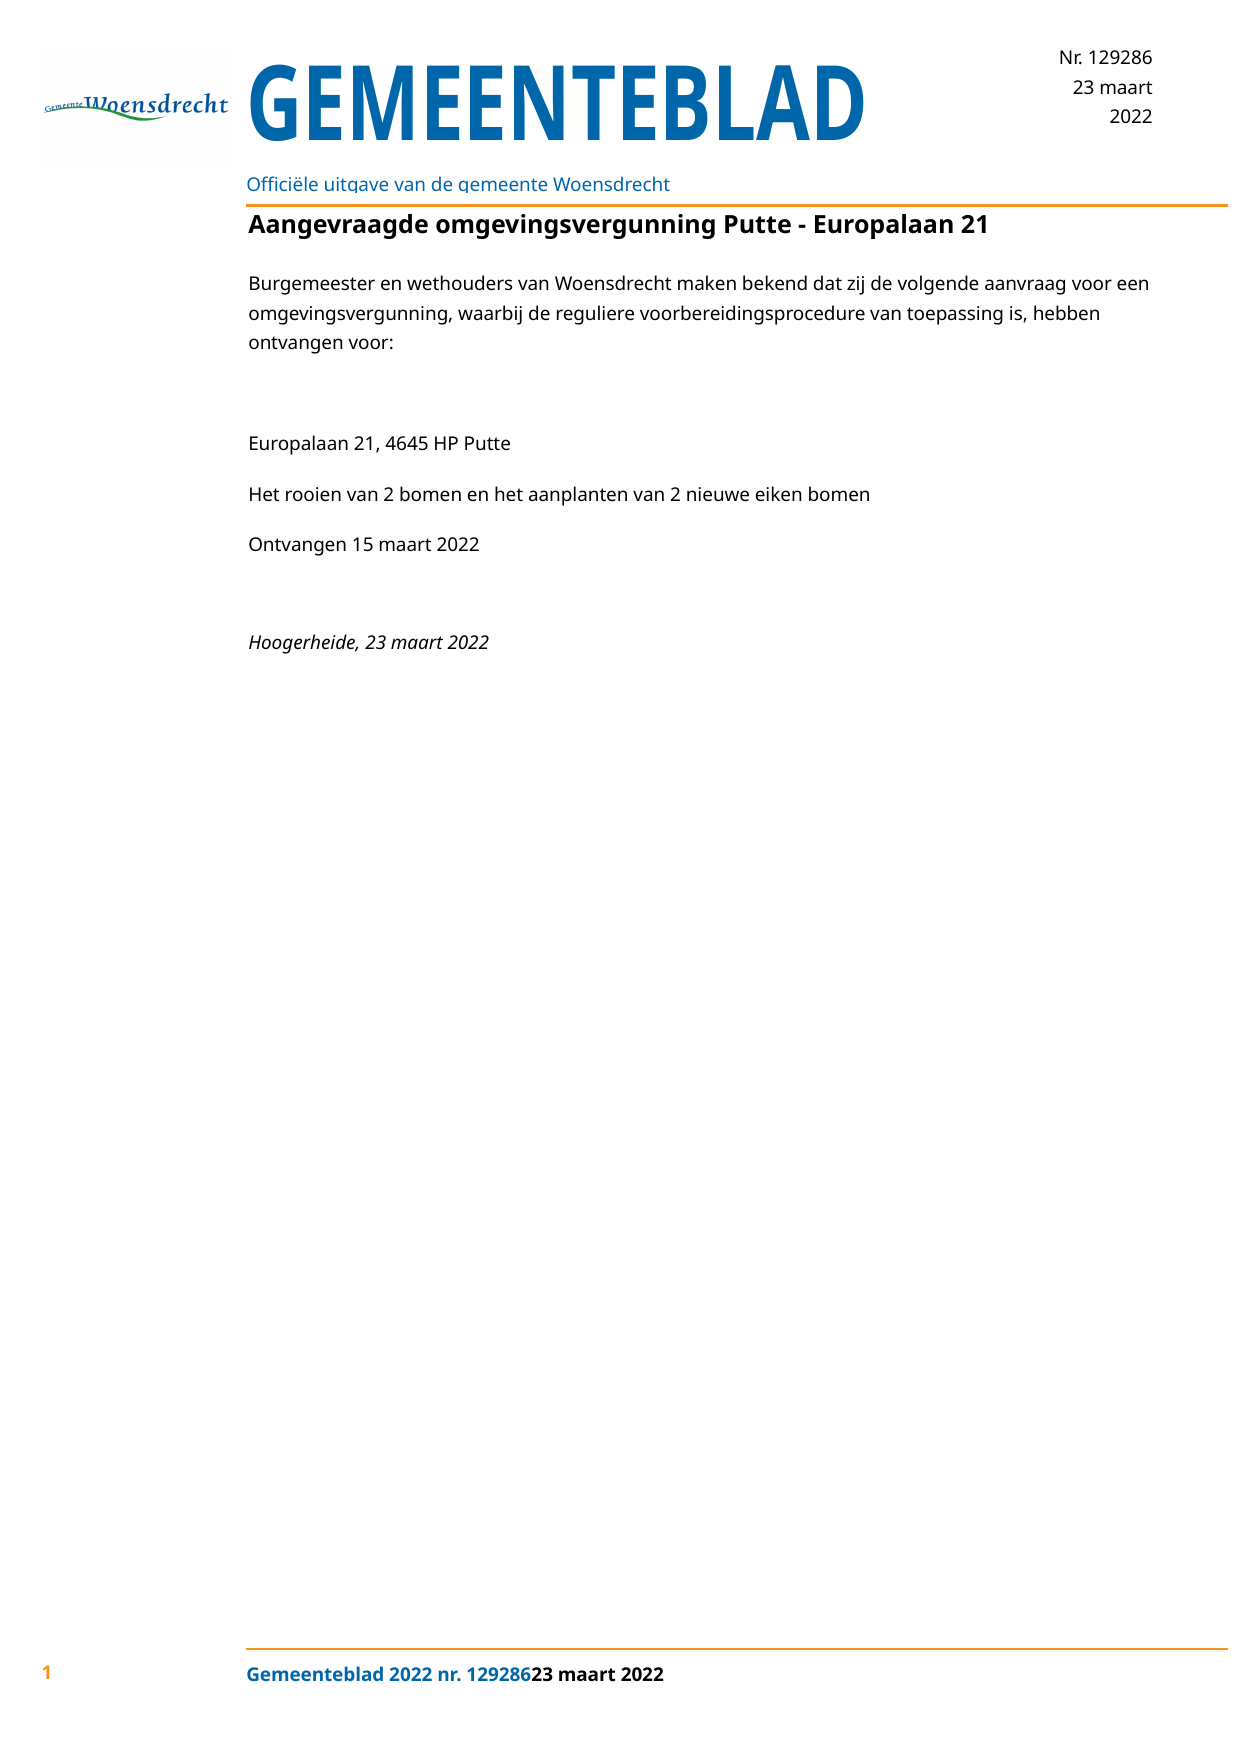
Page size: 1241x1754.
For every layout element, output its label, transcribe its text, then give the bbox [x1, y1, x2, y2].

text Het rooien van 2 bomen en het aanplanten van 2 nieuwe eiken bomen [248, 481, 1152, 506]
picture [41, 47, 231, 172]
text Hoogerheide, 23 maart 2022 [248, 629, 1152, 655]
text Aangevraagde omgevingsvergunning Putte - Europalaan 21 [248, 207, 1152, 241]
text Burgemeester en wethouders van Woensdrecht maken bekend dat zij de volgende aanvraag voor een omgevingsvergunning, waarbij de reguliere voorbereidingsprocedure van toepassing is, hebben ontvangen voor: [248, 270, 1152, 355]
text Ontvangen 15 maart 2022 [248, 531, 1152, 557]
text Europalaan 21, 4645 HP Putte [248, 430, 1152, 456]
